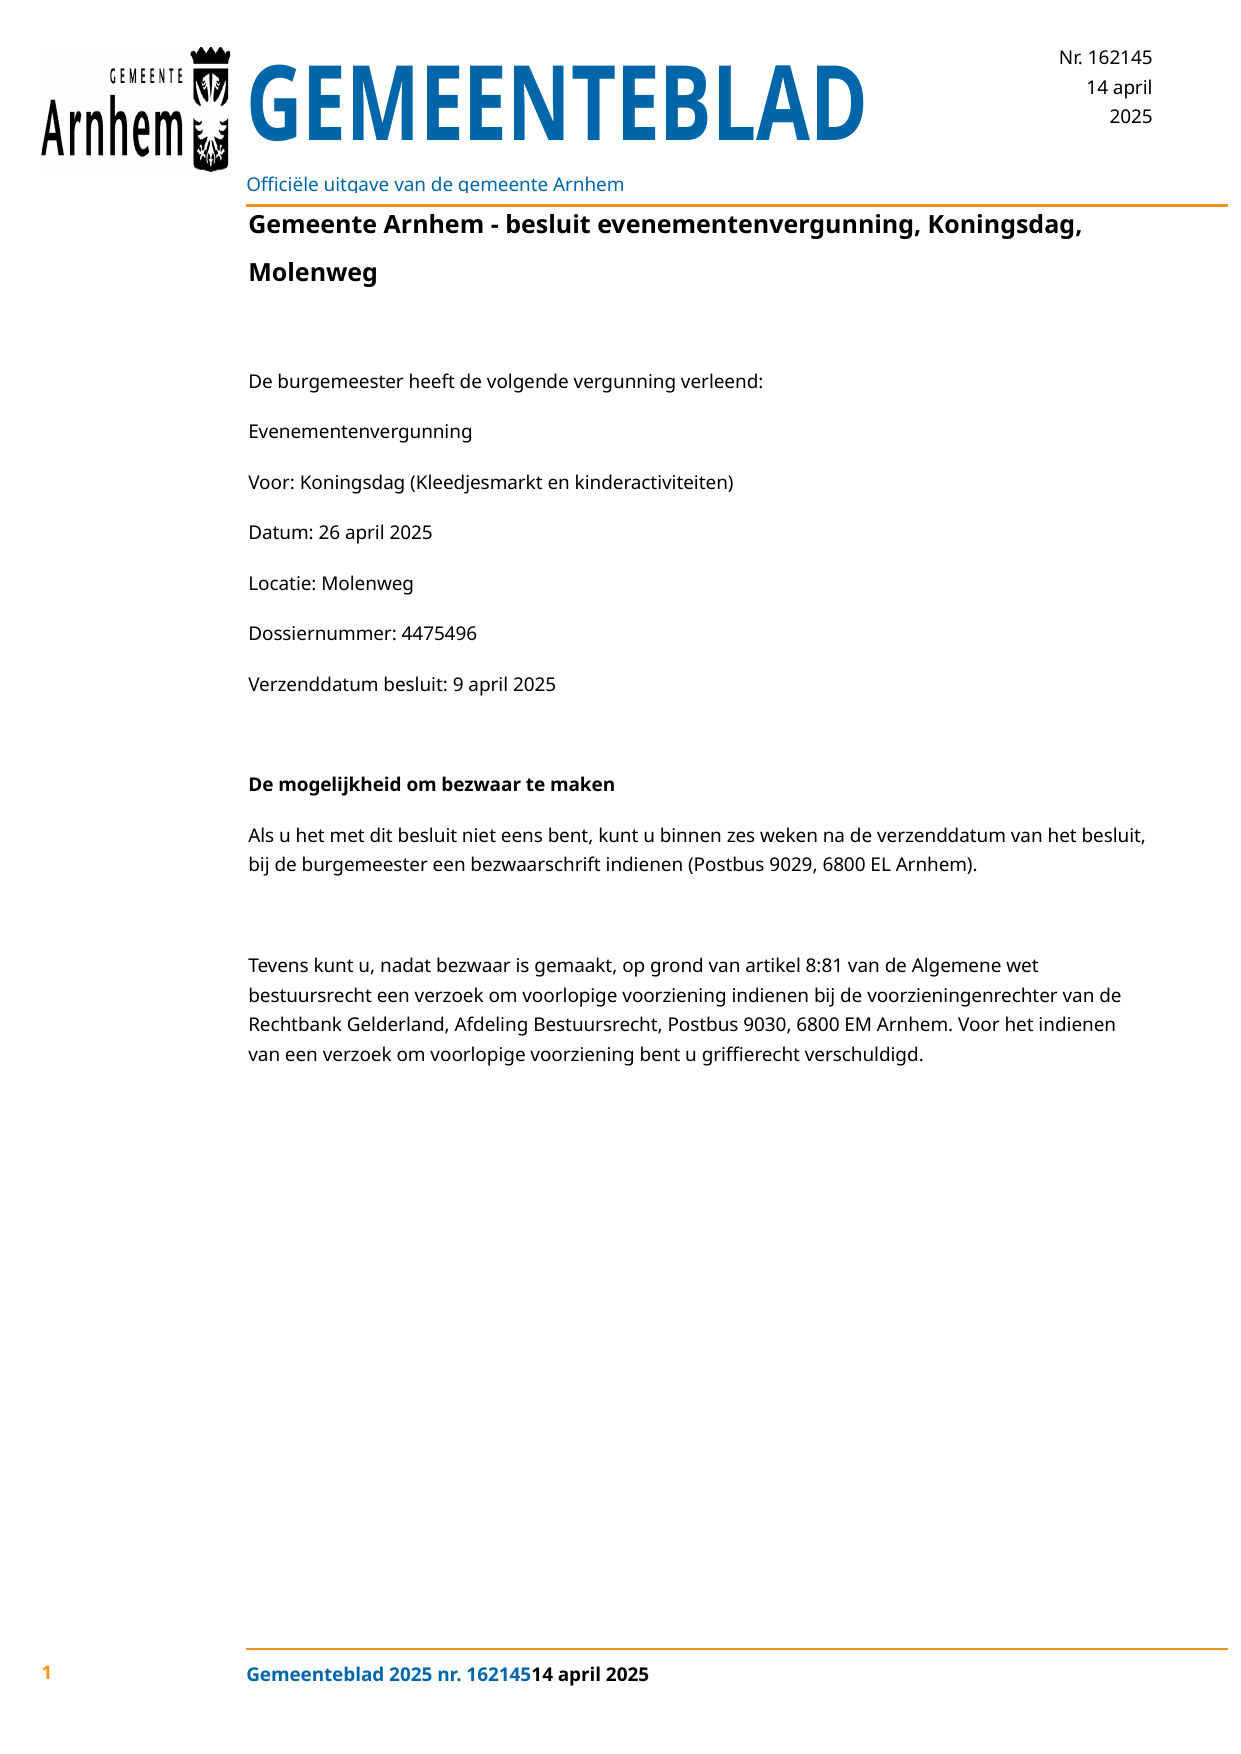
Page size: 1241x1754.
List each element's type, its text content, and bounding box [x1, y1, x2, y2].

text Voor: Koningsdag (Kleedjesmarkt en kinderactiviteiten) [248, 469, 1152, 495]
text Datum: 26 april 2025 [248, 519, 1152, 545]
text Verzenddatum besluit: 9 april 2025 [248, 671, 1152, 697]
text Gemeente Arnhem - besluit evenementenvergunning, Koningsdag, Molenweg [248, 207, 1152, 288]
text Evenementenvergunning [248, 419, 1152, 444]
text De mogelijkheid om bezwaar te maken [248, 772, 1152, 797]
text Tevens kunt u, nadat bezwaar is gemaakt, op grond van artikel 8:81 van de Algemene wet bestuursrecht een verzoek om voorlopige voorziening indienen bij de voorzieningenrechter van de Rechtbank Gelderland, Afdeling Bestuursrecht, Postbus 9030, 6800 EM Arnhem. Voor het indienen van een verzoek om voorlopige voorziening bent u griffierecht verschuldigd. [248, 952, 1152, 1067]
text Dossiernummer: 4475496 [248, 620, 1152, 646]
picture [41, 47, 231, 172]
text Als u het met dit besluit niet eens bent, kunt u binnen zes weken na de verzenddatum van het besluit, bij de burgemeester een bezwaarschrift indienen (Postbus 9029, 6800 EL Arnhem). [248, 822, 1152, 877]
text De burgemeester heeft de volgende vergunning verleend: [248, 368, 1152, 394]
text Locatie: Molenweg [248, 570, 1152, 596]
